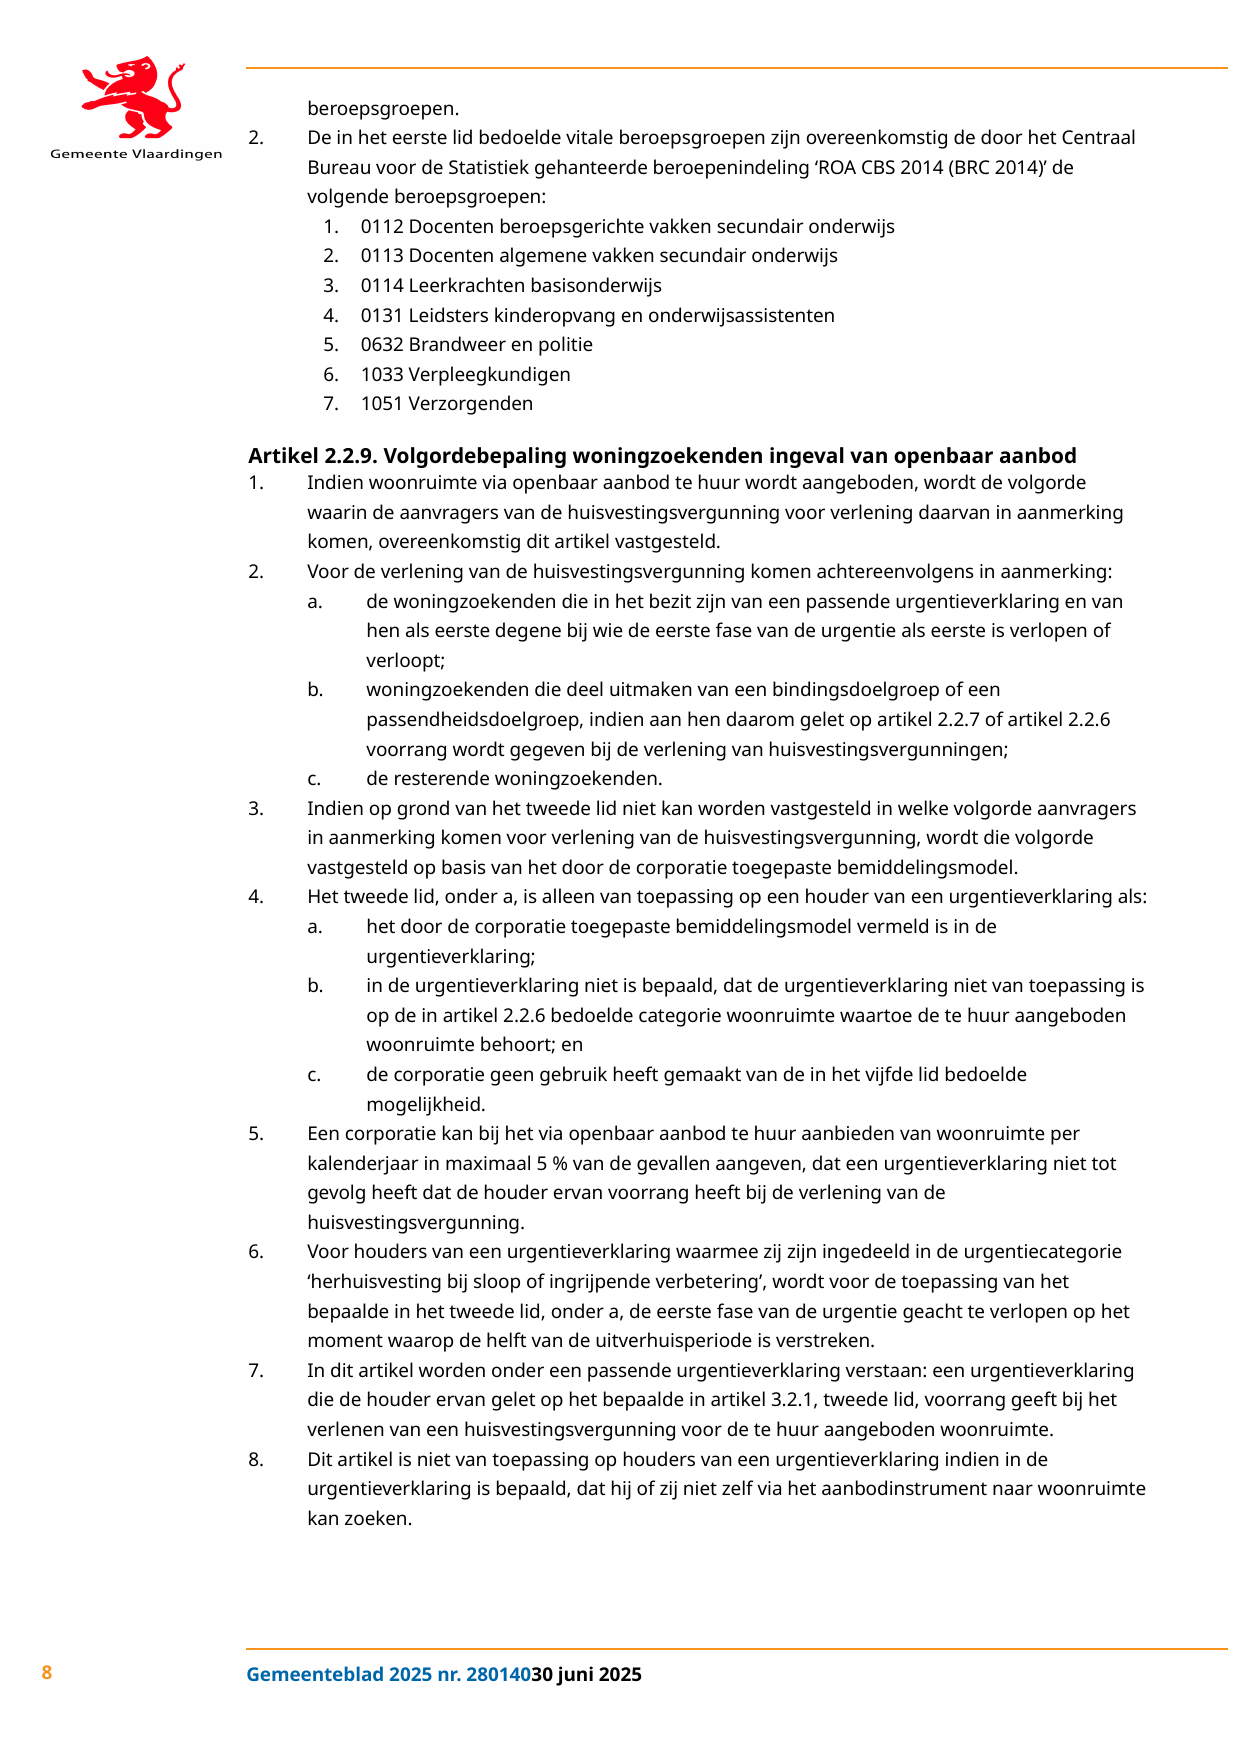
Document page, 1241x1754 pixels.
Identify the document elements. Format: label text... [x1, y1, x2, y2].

list 1051 Verzorgenden [323, 391, 1152, 416]
list woningzoekenden die deel uitmaken van een bindingsdoelgroep of een passendheidsdoelgroep, indien aan hen daarom gelet op artikel 2.2.7 of artikel 2.2.6 voorrang wordt gegeven bij de verlening van huisvestingsvergunningen; [307, 677, 1152, 761]
list Indien woonruimte via openbaar aanbod te huur wordt aangeboden, wordt de volgorde waarin de aanvragers van de huisvestingsvergunning voor verlening daarvan in aanmerking komen, overeenkomstig dit artikel vastgesteld. [248, 469, 1152, 554]
picture [41, 47, 231, 172]
list Indien op grond van het tweede lid niet kan worden vastgesteld in welke volgorde aanvragers in aanmerking komen voor verlening van de huisvestingsvergunning, wordt die volgorde vastgesteld op basis van het door de corporatie toegepaste bemiddelingsmodel. [248, 795, 1152, 880]
list In dit artikel worden onder een passende urgentieverklaring verstaan: een urgentieverklaring die de houder ervan gelet op het bepaalde in artikel 3.2.1, tweede lid, voorrang geeft bij het verlenen van een huisvestingsvergunning voor de te huur aangeboden woonruimte. [248, 1357, 1152, 1442]
text Artikel 2.2.9. Volgordebepaling woningzoekenden ingeval van openbaar aanbod [248, 441, 1152, 469]
list 0632 Brandweer en politie [323, 331, 1152, 357]
list De in het eerste lid bedoelde vitale beroepsgroepen zijn overeenkomstig de door het Centraal Bureau voor de Statistiek gehanteerde beroepenindeling ‘ROA CBS 2014 (BRC 2014)’ de volgende beroepsgroepen: [248, 124, 1152, 209]
list de corporatie geen gebruik heeft gemaakt van de in het vijfde lid bedoelde mogelijkheid. [307, 1061, 1152, 1116]
list Het tweede lid, onder a, is alleen van toepassing op een houder van een urgentieverklaring als: [248, 884, 1152, 909]
list 1033 Verpleegkundigen [323, 361, 1152, 387]
list 0114 Leerkrachten basisonderwijs [323, 272, 1152, 298]
list de resterende woningzoekenden. [307, 765, 1152, 791]
list het door de corporatie toegepaste bemiddelingsmodel vermeld is in de urgentieverklaring; [307, 913, 1152, 968]
list 0131 Leidsters kinderopvang en onderwijsassistenten [323, 302, 1152, 328]
list Voor houders van een urgentieverklaring waarmee zij zijn ingedeeld in de urgentiecategorie ‘herhuisvesting bij sloop of ingrijpende verbetering’, wordt voor de toepassing van het bepaalde in het tweede lid, onder a, de eerste fase van de urgentie geacht te verlopen op het moment waarop de helft van de uitverhuisperiode is verstreken. [248, 1239, 1152, 1353]
list 0112 Docenten beroepsgerichte vakken secundair onderwijs [323, 213, 1152, 239]
list beroepsgroepen. [248, 95, 1152, 121]
list in de urgentieverklaring niet is bepaald, dat de urgentieverklaring niet van toepassing is op de in artikel 2.2.6 bedoelde categorie woonruimte waartoe de te huur aangeboden woonruimte behoort; en [307, 972, 1152, 1057]
list Een corporatie kan bij het via openbaar aanbod te huur aanbieden van woonruimte per kalenderjaar in maximaal 5 % van de gevallen aangeven, dat een urgentieverklaring niet tot gevolg heeft dat de houder ervan voorrang heeft bij de verlening van de huisvestingsvergunning. [248, 1120, 1152, 1235]
list 0113 Docenten algemene vakken secundair onderwijs [323, 243, 1152, 268]
list de woningzoekenden die in het bezit zijn van een passende urgentieverklaring en van hen als eerste degene bij wie de eerste fase van de urgentie als eerste is verlopen of verloopt; [307, 588, 1152, 673]
list Voor de verlening van de huisvestingsvergunning komen achtereenvolgens in aanmerking: [248, 558, 1152, 584]
list Dit artikel is niet van toepassing op houders van een urgentieverklaring indien in de urgentieverklaring is bepaald, dat hij of zij niet zelf via het aanbodinstrument naar woonruimte kan zoeken. [248, 1446, 1152, 1531]
